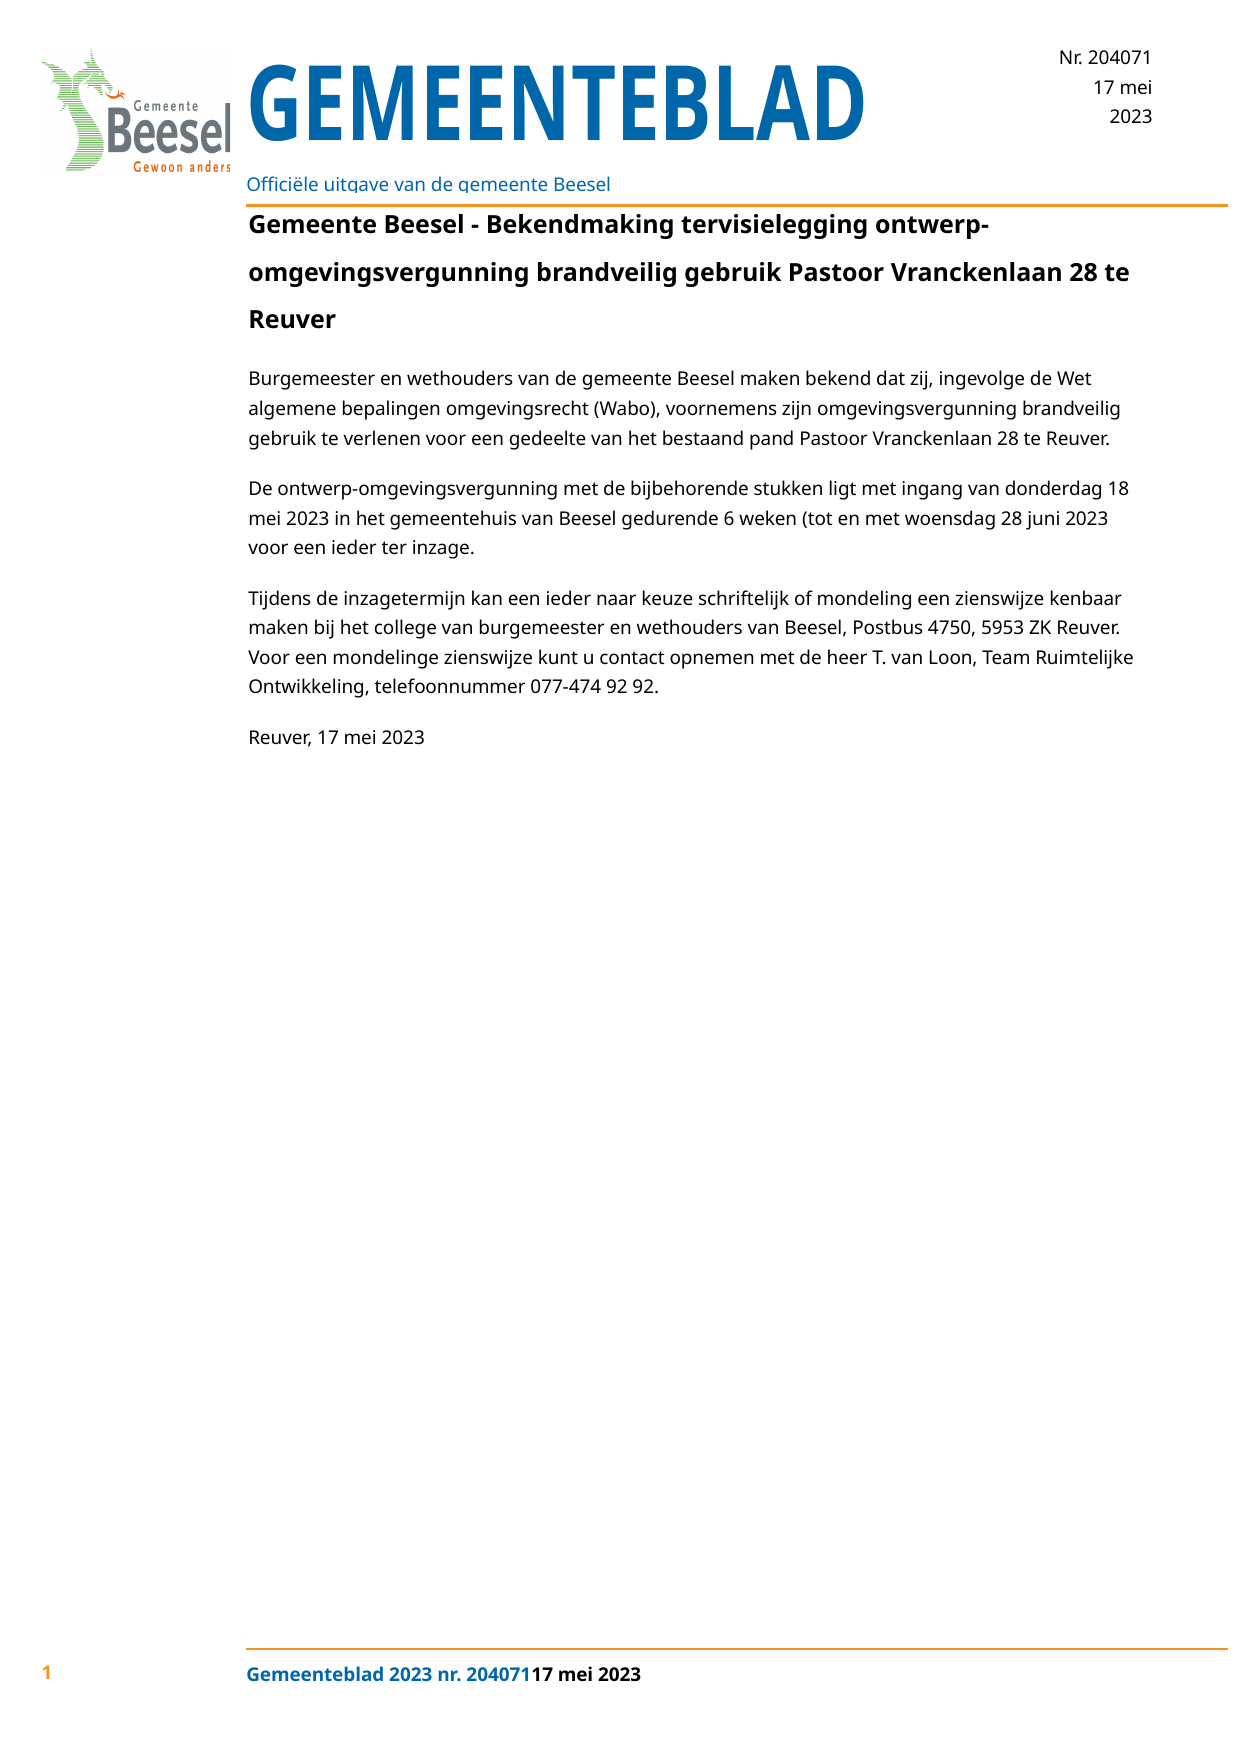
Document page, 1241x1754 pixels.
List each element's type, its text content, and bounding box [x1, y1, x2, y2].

text Burgemeester en wethouders van de gemeente Beesel maken bekend dat zij, ingevolge de Wet algemene bepalingen omgevingsrecht (Wabo), voornemens zijn omgevingsvergunning brandveilig gebruik te verlenen voor een gedeelte van het bestaand pand Pastoor Vranckenlaan 28 te Reuver. [248, 366, 1152, 450]
picture [41, 47, 231, 172]
text De ontwerp-omgevingsvergunning met de bijbehorende stukken ligt met ingang van donderdag 18 mei 2023 in het gemeentehuis van Beesel gedurende 6 weken (tot en met woensdag 28 juni 2023 voor een ieder ter inzage. [248, 475, 1152, 560]
text Reuver, 17 mei 2023 [248, 724, 1152, 749]
text Gemeente Beesel - Bekendmaking tervisielegging ontwerp-omgevingsvergunning brandveilig gebruik Pastoor Vranckenlaan 28 te Reuver [248, 207, 1152, 336]
text Tijdens de inzagetermijn kan een ieder naar keuze schriftelijk of mondeling een zienswijze kenbaar maken bij het college van burgemeester en wethouders van Beesel, Postbus 4750, 5953 ZK Reuver. Voor een mondelinge zienswijze kunt u contact opnemen met de heer T. van Loon, Team Ruimtelijke Ontwikkeling, telefoonnummer 077-474 92 92. [248, 585, 1152, 699]
